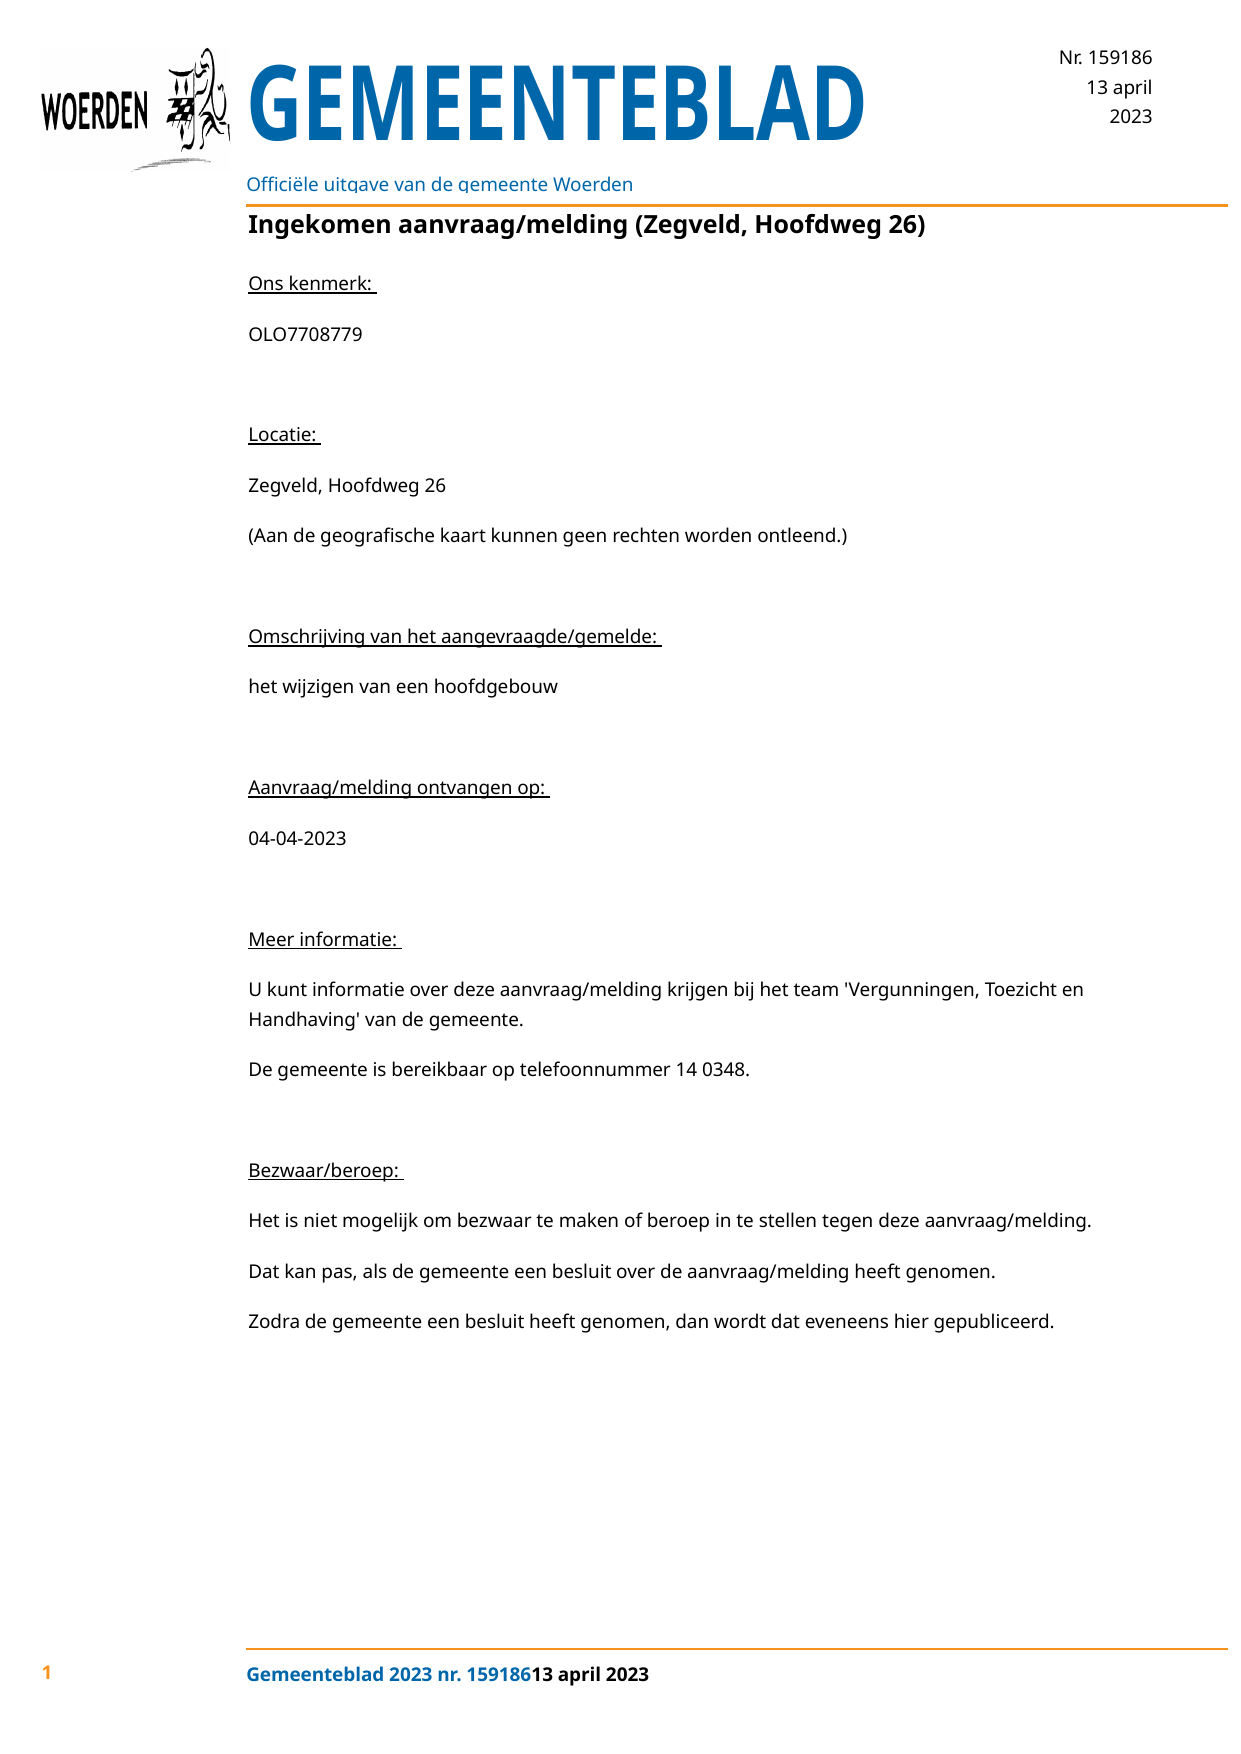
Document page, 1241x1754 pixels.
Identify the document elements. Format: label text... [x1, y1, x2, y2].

text De gemeente is bereikbaar op telefoonnummer 14 0348. [248, 1056, 1152, 1082]
text (Aan de geografische kaart kunnen geen rechten worden ontleend.) [248, 522, 1152, 548]
picture [41, 47, 231, 172]
text Het is niet mogelijk om bezwaar te maken of beroep in te stellen tegen deze aanvraag/melding. [248, 1207, 1152, 1233]
text Omschrijving van het aangevraagde/gemelde: [248, 623, 1152, 649]
text Zegveld, Hoofdweg 26 [248, 472, 1152, 498]
text Locatie: [248, 422, 1152, 447]
text Meer informatie: [248, 926, 1152, 951]
text Zodra de gemeente een besluit heeft genomen, dan wordt dat eveneens hier gepubliceerd. [248, 1308, 1152, 1334]
text Ons kenmerk: [248, 270, 1152, 296]
text Bezwaar/beroep: [248, 1157, 1152, 1183]
text U kunt informatie over deze aanvraag/melding krijgen bij het team 'Vergunningen, Toezicht en Handhaving' van de gemeente. [248, 976, 1152, 1031]
text Ingekomen aanvraag/melding (Zegveld, Hoofdweg 26) [248, 207, 1152, 241]
text het wijzigen van een hoofdgebouw [248, 674, 1152, 699]
text 04-04-2023 [248, 825, 1152, 851]
text Aanvraag/melding ontvangen op: [248, 774, 1152, 800]
text OLO7708779 [248, 321, 1152, 346]
text Dat kan pas, als de gemeente een besluit over de aanvraag/melding heeft genomen. [248, 1258, 1152, 1283]
